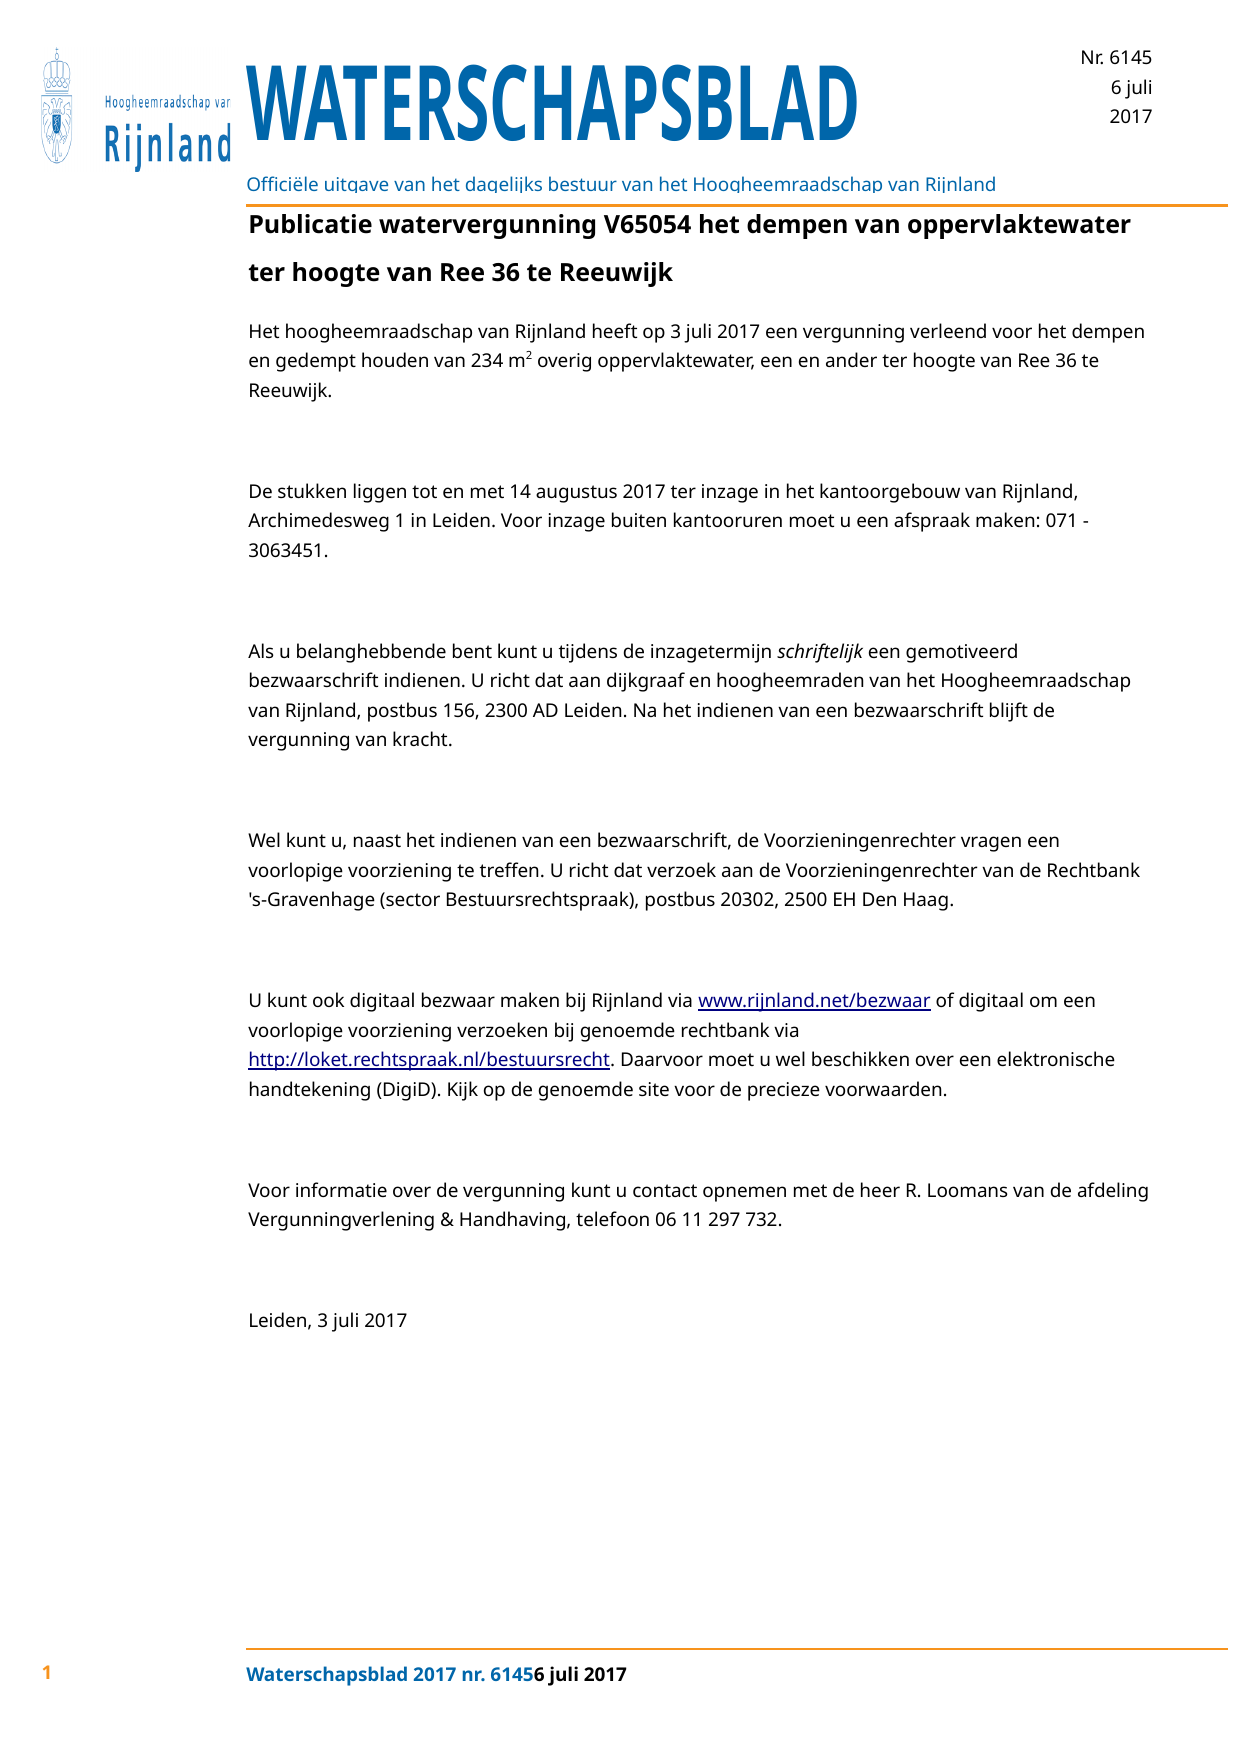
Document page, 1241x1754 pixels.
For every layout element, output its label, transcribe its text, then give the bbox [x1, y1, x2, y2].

text Publicatie watervergunning V65054 het dempen van oppervlaktewater ter hoogte van Ree 36 te Reeuwijk [248, 207, 1152, 288]
text U kunt ook digitaal bezwaar maken bij Rijnland via www.rijnland.net/bezwaar of digitaal om een voorlopige voorziening verzoeken bij genoemde rechtbank via http://loket.rechtspraak.nl/bestuursrecht. Daarvoor moet u wel beschikken over een elektronische handtekening (DigiD). Kijk op de genoemde site voor de precieze voorwaarden. [248, 987, 1152, 1102]
text De stukken liggen tot en met 14 augustus 2017 ter inzage in het kantoorgebouw van Rijnland, Archimedesweg 1 in Leiden. Voor inzage buiten kantooruren moet u een afspraak maken: 071 - 3063451. [248, 478, 1152, 563]
text Voor informatie over de vergunning kunt u contact opnemen met de heer R. Loomans van de afdeling Vergunningverlening & Handhaving, telefoon 06 11 297 732. [248, 1177, 1152, 1232]
text Wel kunt u, naast het indienen van een bezwaarschrift, de Voorzieningenrechter vragen een voorlopige voorziening te treffen. U richt dat verzoek aan de Voorzieningenrechter van de Rechtbank 's-Gravenhage (sector Bestuursrechtspraak), postbus 20302, 2500 EH Den Haag. [248, 827, 1152, 912]
text Als u belanghebbende bent kunt u tijdens de inzagetermijn schriftelijk een gemotiveerd bezwaarschrift indienen. U richt dat aan dijkgraaf en hoogheemraden van het Hoogheemraadschap van Rijnland, postbus 156, 2300 AD Leiden. Na het indienen van een bezwaarschrift blijft de vergunning van kracht. [248, 638, 1152, 752]
text Het hoogheemraadschap van Rijnland heeft op 3 juli 2017 een vergunning verleend voor het dempen en gedempt houden van 234 m2 overig oppervlaktewater, een en ander ter hoogte van Ree 36 te Reeuwijk. [248, 318, 1152, 403]
picture [41, 47, 231, 172]
text Leiden, 3 juli 2017 [248, 1307, 1152, 1333]
